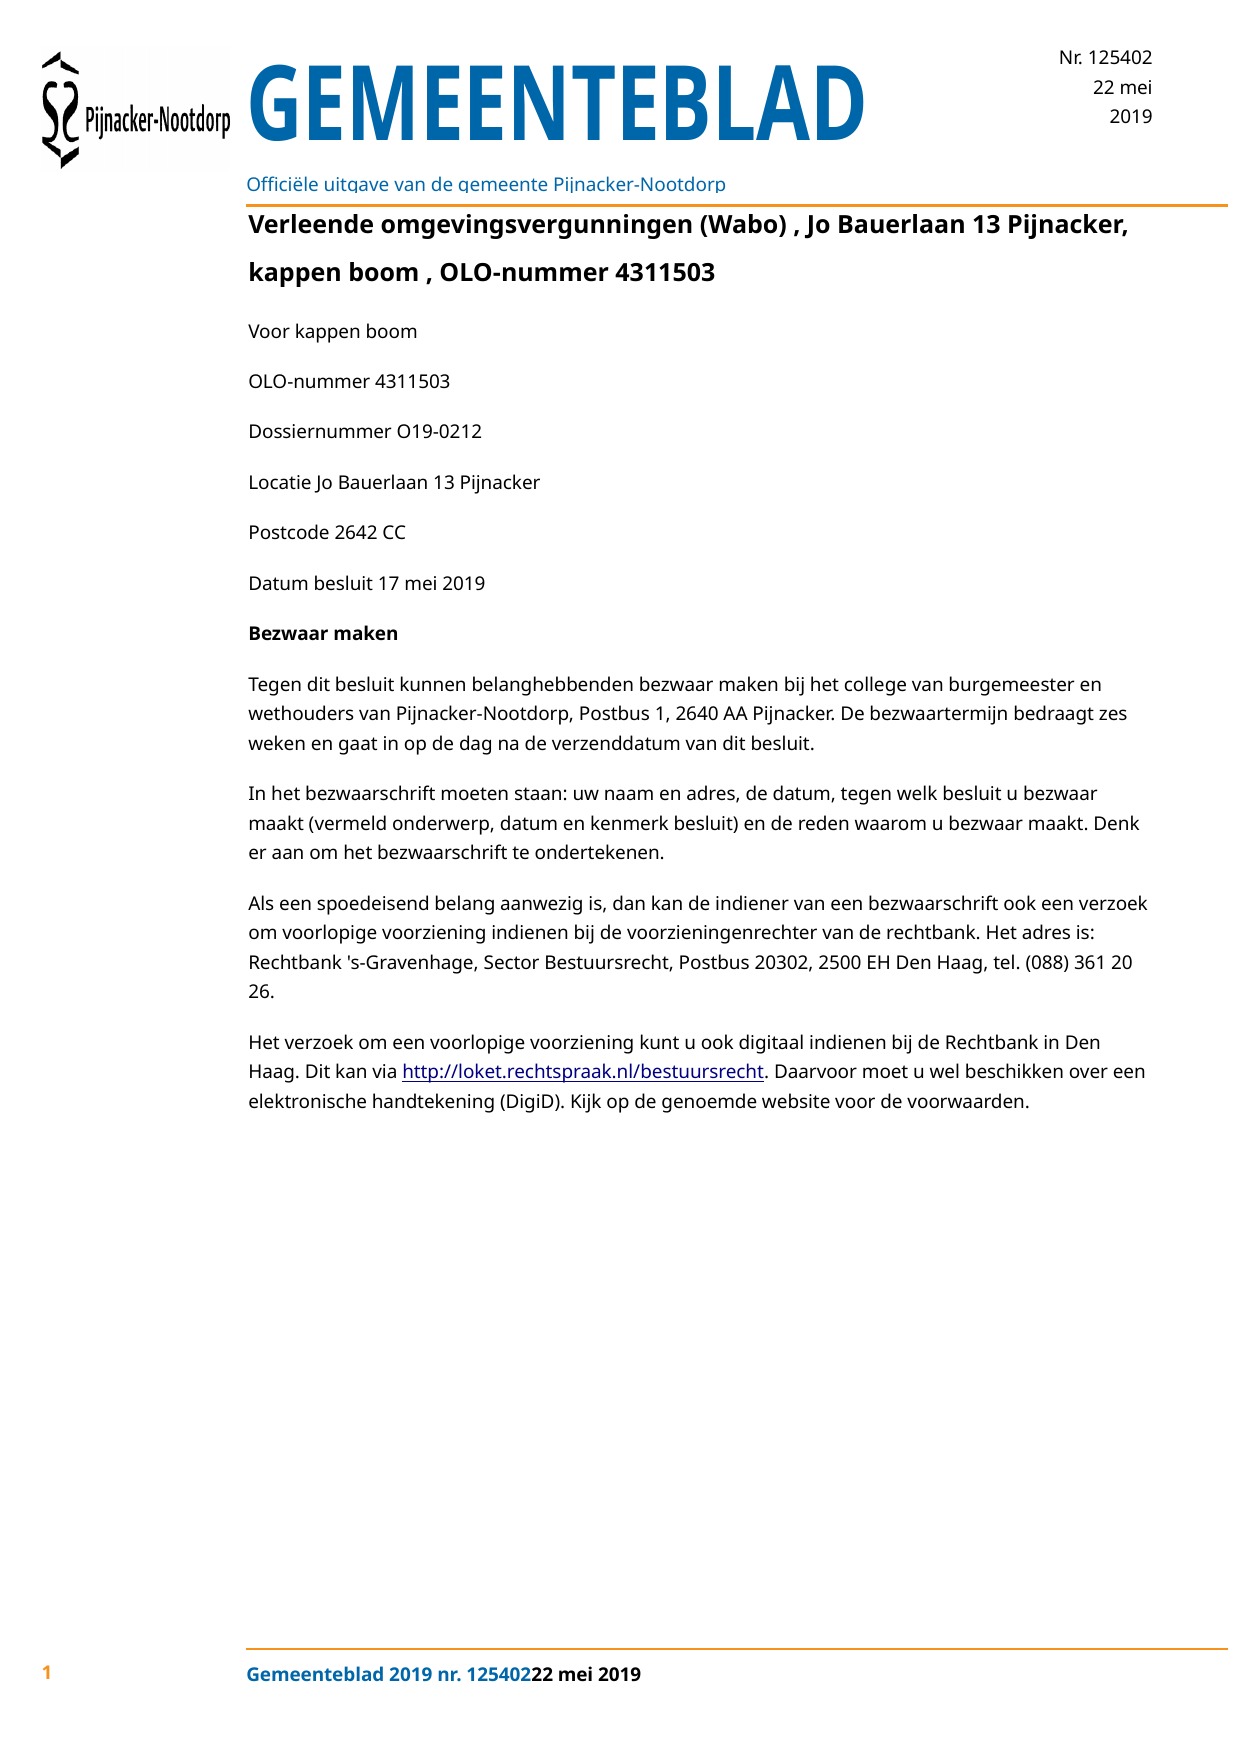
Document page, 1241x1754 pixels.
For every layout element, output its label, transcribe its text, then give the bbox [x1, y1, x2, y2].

text Voor kappen boom [248, 318, 1152, 344]
text Verleende omgevingsvergunningen (Wabo) , Jo Bauerlaan 13 Pijnacker, kappen boom , OLO-nummer 4311503 [248, 207, 1152, 288]
text In het bezwaarschrift moeten staan: uw naam en adres, de datum, tegen welk besluit u bezwaar maakt (vermeld onderwerp, datum en kenmerk besluit) en de reden waarom u bezwaar maakt. Denk er aan om het bezwaarschrift te ondertekenen. [248, 780, 1152, 865]
text Tegen dit besluit kunnen belanghebbenden bezwaar maken bij het college van burgemeester en wethouders van Pijnacker-Nootdorp, Postbus 1, 2640 AA Pijnacker. De bezwaartermijn bedraagt zes weken en gaat in op de dag na de verzenddatum van dit besluit. [248, 671, 1152, 756]
text Bezwaar maken [248, 620, 1152, 646]
text OLO-nummer 4311503 [248, 368, 1152, 394]
text Postcode 2642 CC [248, 519, 1152, 545]
text Het verzoek om een voorlopige voorziening kunt u ook digitaal indienen bij de Rechtbank in Den Haag. Dit kan via http://loket.rechtspraak.nl/bestuursrecht. Daarvoor moet u wel beschikken over een elektronische handtekening (DigiD). Kijk op de genoemde website voor de voorwaarden. [248, 1029, 1152, 1114]
text Datum besluit 17 mei 2019 [248, 570, 1152, 596]
text Locatie Jo Bauerlaan 13 Pijnacker [248, 469, 1152, 495]
text Dossiernummer O19-0212 [248, 419, 1152, 444]
text Als een spoedeisend belang aanwezig is, dan kan de indiener van een bezwaarschrift ook een verzoek om voorlopige voorziening indienen bij de voorzieningenrechter van de rechtbank. Het adres is: Rechtbank 's-Gravenhage, Sector Bestuursrecht, Postbus 20302, 2500 EH Den Haag, tel. (088) 361 20 26. [248, 890, 1152, 1004]
picture [41, 47, 231, 172]
